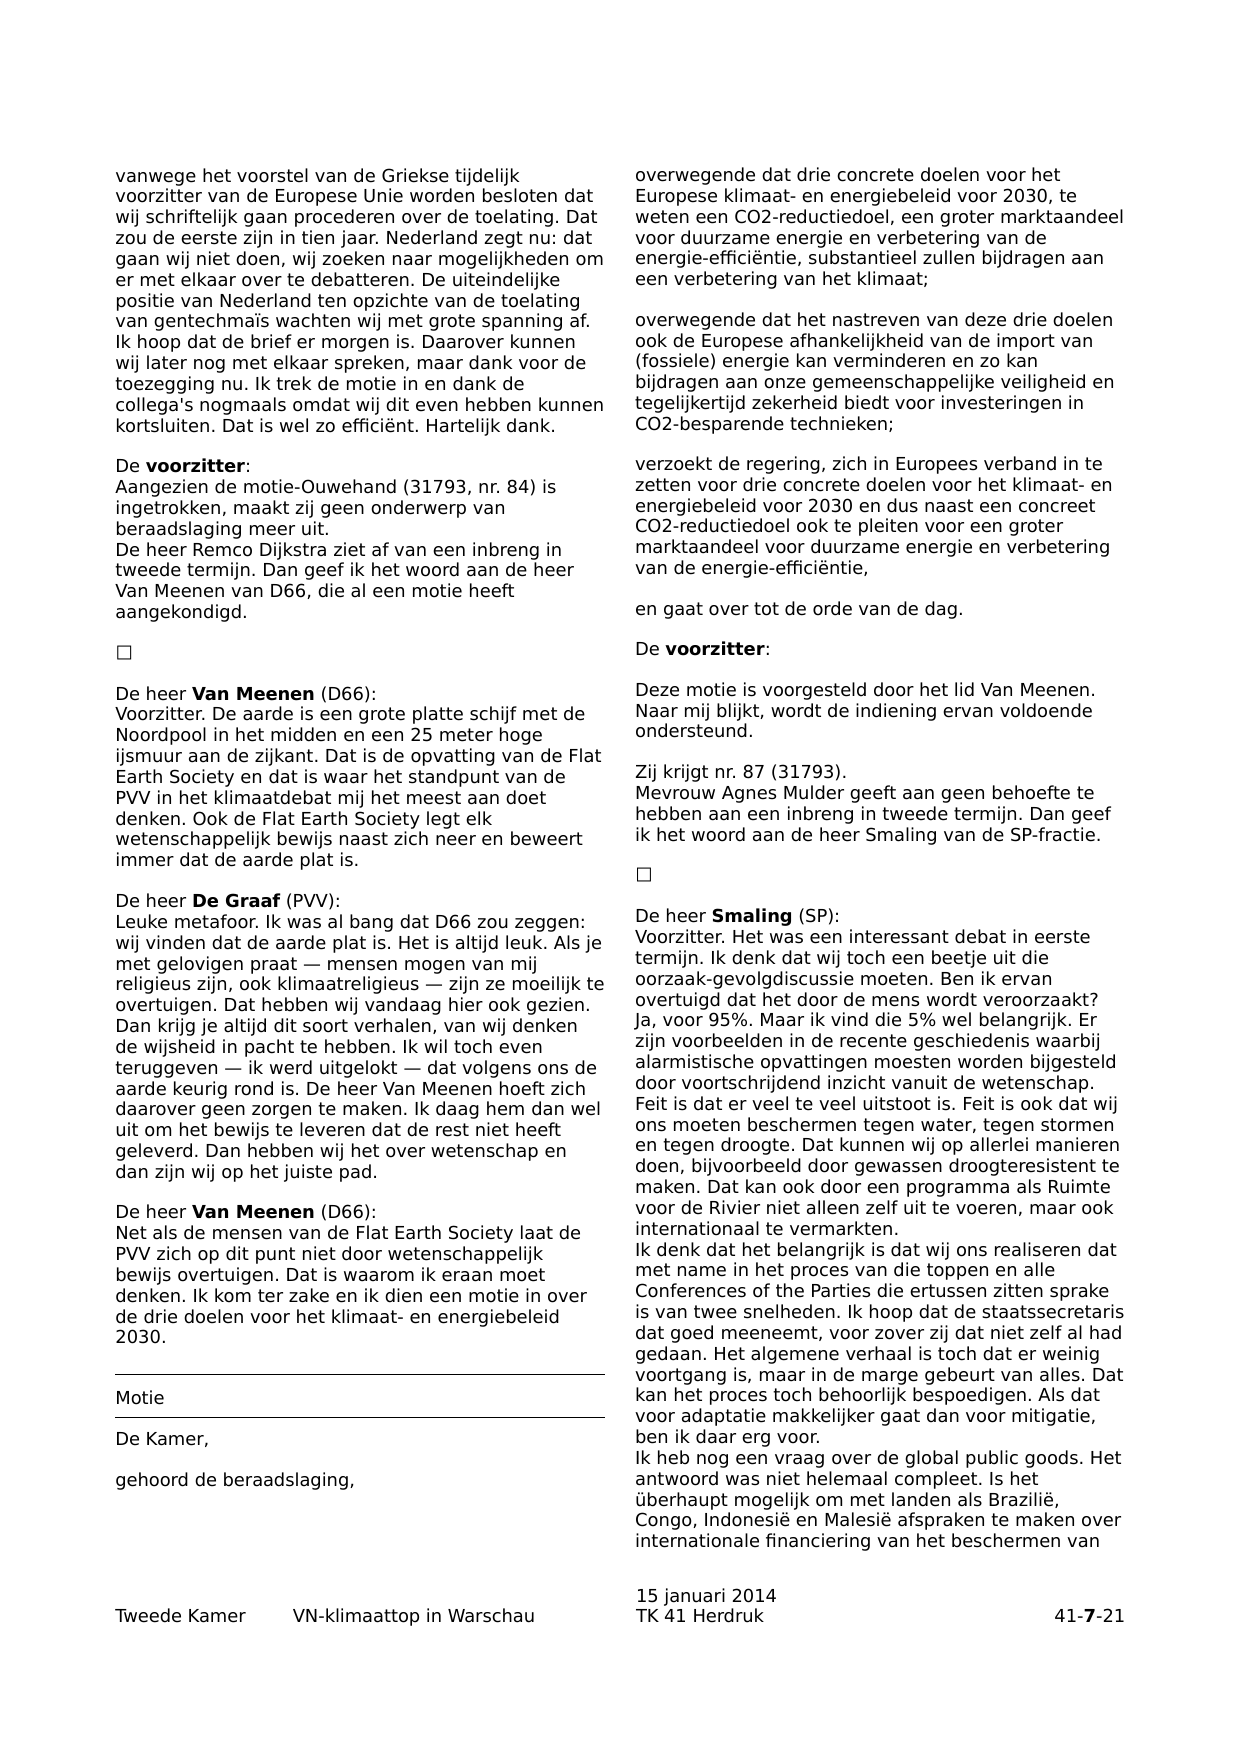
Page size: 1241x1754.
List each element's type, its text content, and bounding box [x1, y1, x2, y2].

text gehoord de beraadslaging, [115, 1469, 605, 1490]
text Leuke metafoor. Ik was al bang dat D66 zou zeggen: wij vinden dat de aarde plat is. Het is altijd leuk. Als je met gelovigen praat — mensen mogen van mij religieus zijn, ook klimaatreligieus — zijn ze moeilijk te overtuigen. Dat hebben wij vandaag hier ook gezien. Dan krijg je altijd dit soort verhalen, van wij denken de wijsheid in pacht te hebben. Ik wil toch even teruggeven — ik werd uitgelokt — dat volgens ons de aarde keurig rond is. De heer Van Meenen hoeft zich daarover geen zorgen te maken. Ik daag hem dan wel uit om het bewijs te leveren dat de rest niet heeft geleverd. Dan hebben wij het over wetenschap en dan zijn wij op het juiste pad. [115, 912, 605, 1182]
text en gaat over tot de orde van de dag. [635, 598, 1125, 619]
text ⬜ [635, 865, 1125, 886]
text Net als de mensen van de Flat Earth Society laat de PVV zich op dit punt niet door wetenschappelijk bewijs overtuigen. Dat is waarom ik eraan moet denken. Ik kom ter zake en ik dien een motie in over de drie doelen voor het klimaat- en energiebeleid 2030. [115, 1223, 605, 1348]
text De heer Smaling (SP): [635, 906, 1125, 927]
text De voorzitter: [635, 639, 1125, 660]
text De heer Van Meenen (D66): [115, 1202, 605, 1223]
text Ik heb nog een vraag over de global public goods. Het antwoord was niet helemaal compleet. Is het überhaupt mogelijk om met landen als Brazilië, Congo, Indonesië en Malesië afspraken te maken over internationale financiering van het beschermen van [635, 1448, 1125, 1552]
text Voorzitter. Het was een interessant debat in eerste termijn. Ik denk dat wij toch een beetje uit die oorzaak-gevolgdiscussie moeten. Ben ik ervan overtuigd dat het door de mens wordt veroorzaakt? Ja, voor 95%. Maar ik vind die 5% wel belangrijk. Er zijn voorbeelden in de recente geschiedenis waarbij alarmistische opvattingen moesten worden bijgesteld door voortschrijdend inzicht vanuit de wetenschap. Feit is dat er veel te veel uitstoot is. Feit is ook dat wij ons moeten beschermen tegen water, tegen stormen en tegen droogte. Dat kunnen wij op allerlei manieren doen, bijvoorbeeld door gewassen droogteresistent te maken. Dat kan ook door een programma als Ruimte voor de Rivier niet alleen zelf uit te voeren, maar ook internationaal te vermarkten. [635, 927, 1125, 1239]
text Aangezien de motie-Ouwehand (31793, nr. 84) is ingetrokken, maakt zij geen onderwerp van beraadslaging meer uit. [115, 477, 605, 539]
text De heer Van Meenen (D66): [115, 683, 605, 704]
text verzoekt de regering, zich in Europees verband in te zetten voor drie concrete doelen voor het klimaat- en energiebeleid voor 2030 en dus naast een concreet CO2-reductiedoel ook te pleiten voor een groter marktaandeel voor duurzame energie en verbetering van de energie-efficiëntie, [635, 454, 1125, 578]
text vanwege het voorstel van de Griekse tijdelijk voorzitter van de Europese Unie worden besloten dat wij schriftelijk gaan procederen over de toelating. Dat zou de eerste zijn in tien jaar. Nederland zegt nu: dat gaan wij niet doen, wij zoeken naar mogelijkheden om er met elkaar over te debatteren. De uiteindelijke positie van Nederland ten opzichte van de toelating van gentechmaïs wachten wij met grote spanning af. Ik hoop dat de brief er morgen is. Daarover kunnen wij later nog met elkaar spreken, maar dank voor de toezegging nu. Ik trek de motie in en dank de collega's nogmaals omdat wij dit even hebben kunnen kortsluiten. Dat is wel zo efficiënt. Hartelijk dank. [115, 165, 605, 436]
text overwegende dat drie concrete doelen voor het Europese klimaat- en energiebeleid voor 2030, te weten een CO2-reductiedoel, een groter marktaandeel voor duurzame energie en verbetering van de energie-efficiëntie, substantieel zullen bijdragen aan een verbetering van het klimaat; [635, 165, 1125, 290]
text Deze motie is voorgesteld door het lid Van Meenen. Naar mij blijkt, wordt de indiening ervan voldoende ondersteund. [635, 680, 1125, 742]
text Motie [115, 1388, 605, 1409]
text ⬜ [115, 643, 605, 663]
text Mevrouw Agnes Mulder geeft aan geen behoefte te hebben aan een inbreng in tweede termijn. Dan geef ik het woord aan de heer Smaling van de SP-fractie. [635, 783, 1125, 845]
text De heer De Graaf (PVV): [115, 891, 605, 912]
text Voorzitter. De aarde is een grote platte schijf met de Noordpool in het midden en een 25 meter hoge ijsmuur aan de zijkant. Dat is de opvatting van de Flat Earth Society en dat is waar het standpunt van de PVV in het klimaatdebat mij het meest aan doet denken. Ook de Flat Earth Society legt elk wetenschappelijk bewijs naast zich neer en beweert immer dat de aarde plat is. [115, 704, 605, 871]
text De Kamer, [115, 1429, 605, 1449]
text Ik denk dat het belangrijk is dat wij ons realiseren dat met name in het proces van die toppen en alle Conferences of the Parties die ertussen zitten sprake is van twee snelheden. Ik hoop dat de staatssecretaris dat goed meeneemt, voor zover zij dat niet zelf al had gedaan. Het algemene verhaal is toch dat er weinig voortgang is, maar in de marge gebeurt van alles. Dat kan het proces toch behoorlijk bespoedigen. Als dat voor adaptatie makkelijker gaat dan voor mitigatie, ben ik daar erg voor. [635, 1239, 1125, 1448]
text Zij krijgt nr. 87 (31793). [635, 762, 1125, 783]
text De voorzitter: [115, 456, 605, 477]
text overwegende dat het nastreven van deze drie doelen ook de Europese afhankelijkheid van de import van (fossiele) energie kan verminderen en zo kan bijdragen aan onze gemeenschappelijke veiligheid en tegelijkertijd zekerheid biedt voor investeringen in CO2-besparende technieken; [635, 310, 1125, 434]
text De heer Remco Dijkstra ziet af van een inbreng in tweede termijn. Dan geef ik het woord aan de heer Van Meenen van D66, die al een motie heeft aangekondigd. [115, 539, 605, 623]
